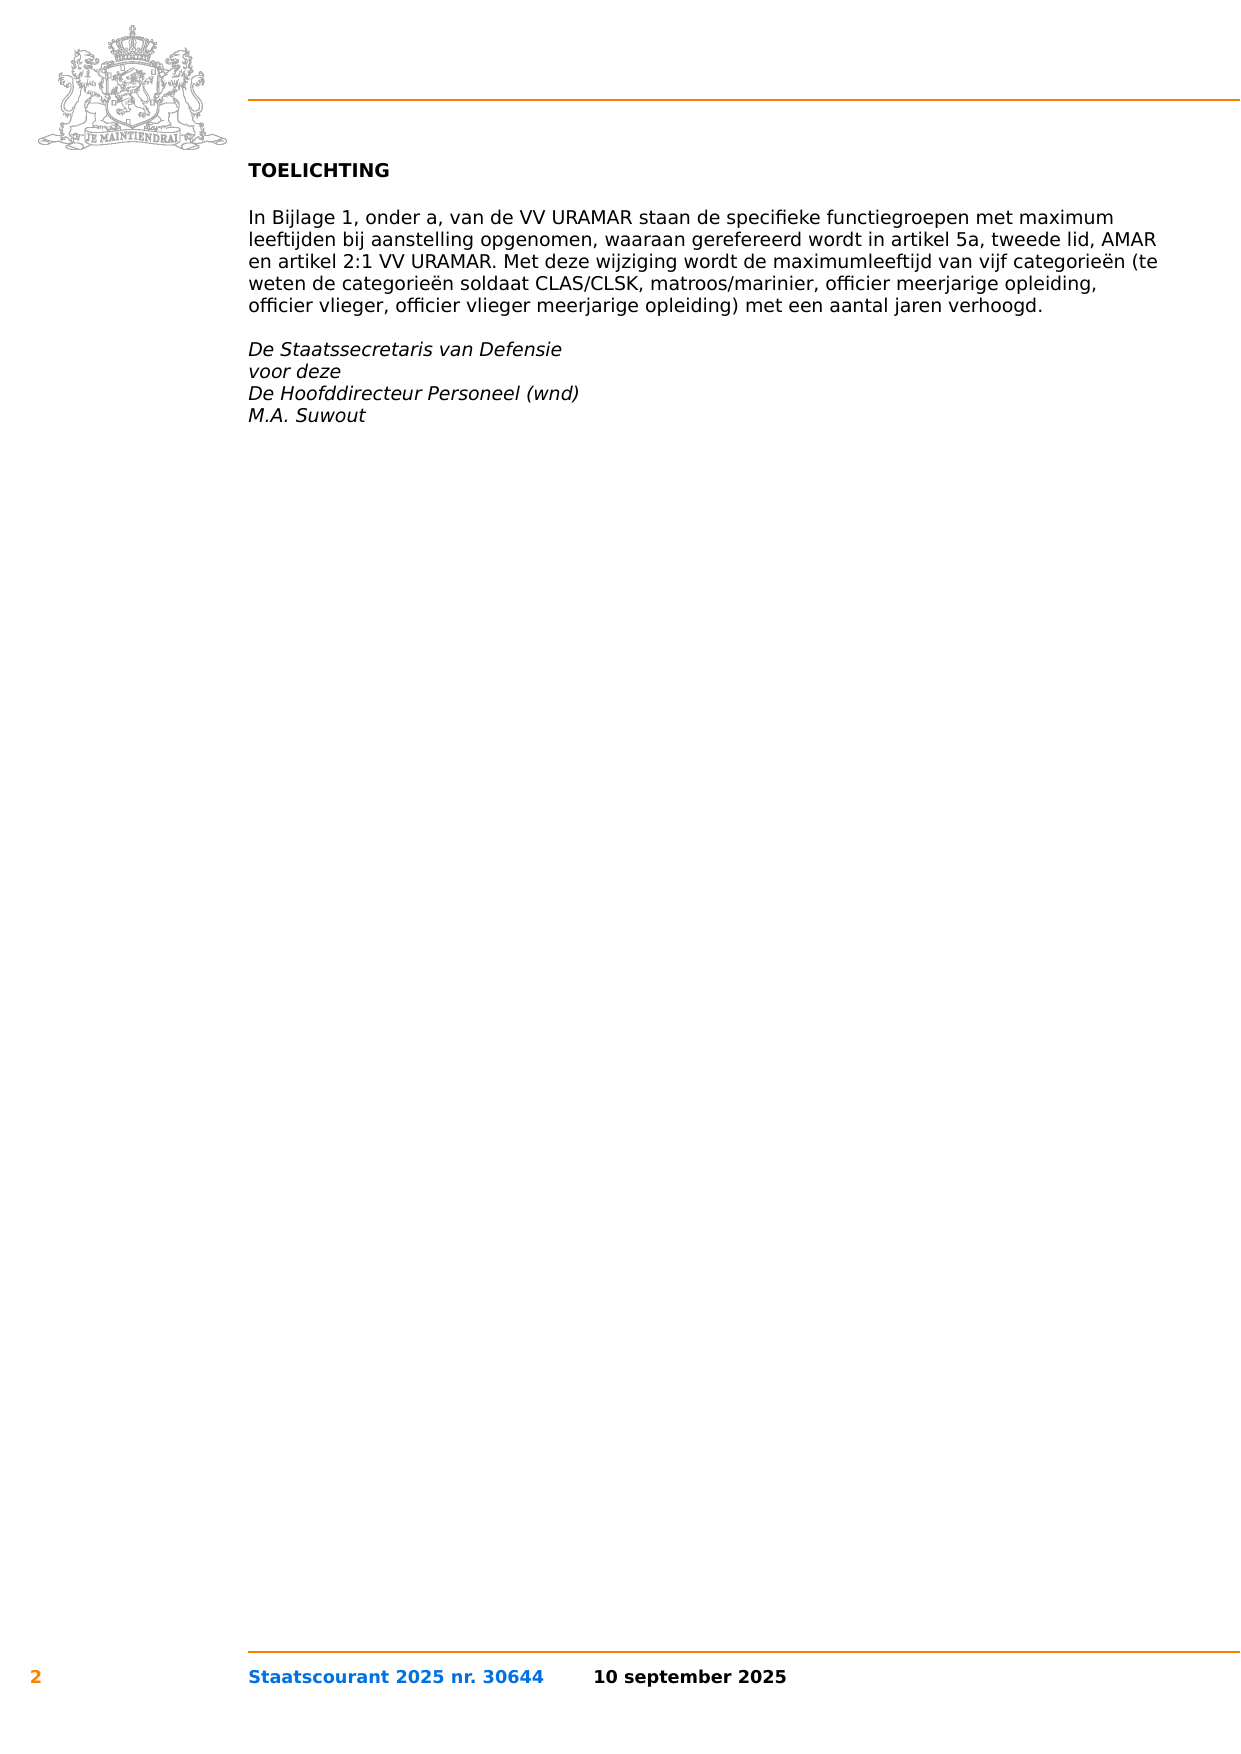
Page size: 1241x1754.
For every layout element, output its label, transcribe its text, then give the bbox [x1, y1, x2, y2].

picture [38, 25, 227, 150]
text De Staatssecretaris van Defensie voor deze De Hoofddirecteur Personeel (wnd) M.A. Suwout [248, 339, 1163, 427]
text In Bijlage 1, onder a, van de VV URAMAR staan de specifieke functiegroepen met maximum leeftijden bij aanstelling opgenomen, waaraan gerefereerd wordt in artikel 5a, tweede lid, AMAR en artikel 2:1 VV URAMAR. Met deze wijziging wordt de maximumleeftijd van vijf categorieën (te weten de categorieën soldaat CLAS/CLSK, matroos/marinier, officier meerjarige opleiding, officier vlieger, officier vlieger meerjarige opleiding) met een aantal jaren verhoogd. [248, 207, 1163, 317]
subtitle TOELICHTING [248, 160, 1163, 182]
